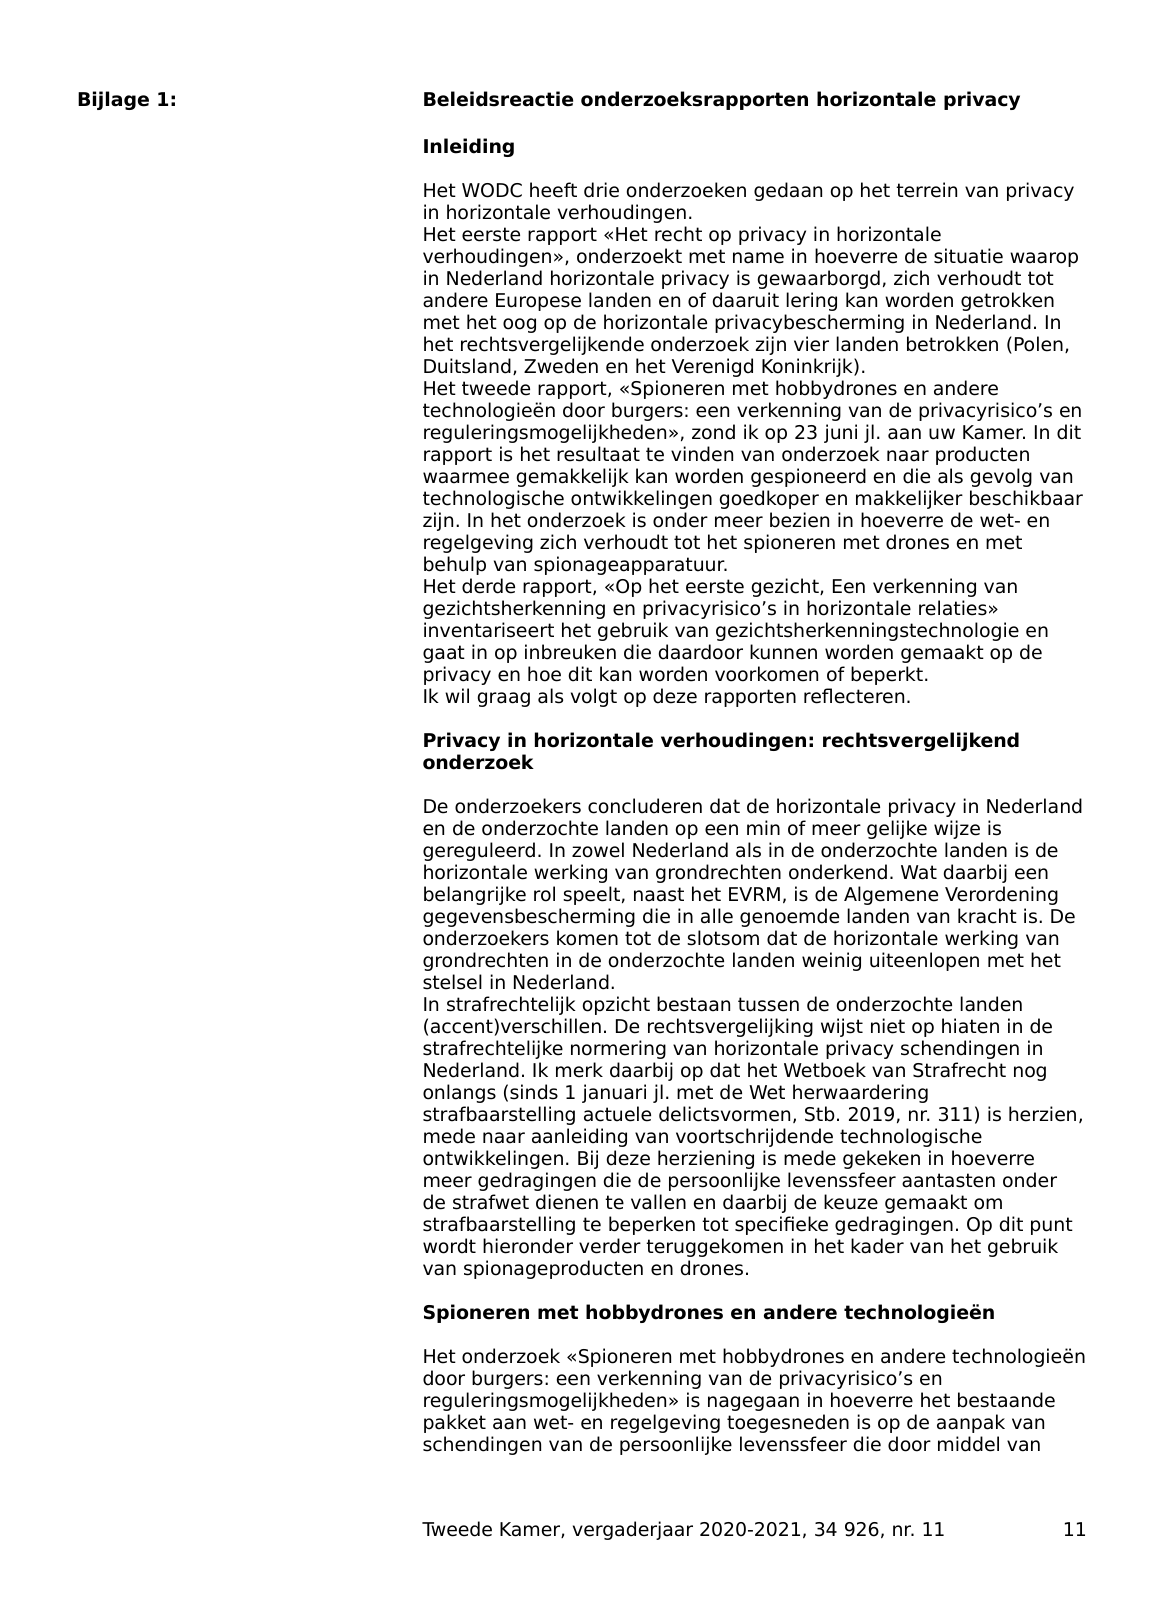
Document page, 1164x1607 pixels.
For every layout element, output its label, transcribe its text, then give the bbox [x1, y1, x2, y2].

subtitle Privacy in horizontale verhoudingen: rechtsvergelijkend onderzoek [422, 730, 1087, 774]
subtitle Inleiding [422, 136, 1087, 158]
text Het eerste rapport «Het recht op privacy in horizontale verhoudingen», onderzoekt met name in hoeverre de situatie waarop in Nederland horizontale privacy is gewaarborgd, zich verhoudt tot andere Europese landen en of daaruit lering kan worden getrokken met het oog op de horizontale privacybescherming in Nederland. In het rechtsvergelijkende onderzoek zijn vier landen betrokken (Polen, Duitsland, Zweden en het Verenigd Koninkrijk). [422, 224, 1087, 378]
text Het tweede rapport, «Spioneren met hobbydrones en andere technologieën door burgers: een verkenning van de privacyrisico’s en reguleringsmogelijkheden», zond ik op 23 juni jl. aan uw Kamer. In dit rapport is het resultaat te vinden van onderzoek naar producten waarmee gemakkelijk kan worden gespioneerd en die als gevolg van technologische ontwikkelingen goedkoper en makkelijker beschikbaar zijn. In het onderzoek is onder meer bezien in hoeverre de wet- en regelgeving zich verhoudt tot het spioneren met drones en met behulp van spionageapparatuur. [422, 378, 1087, 576]
text Het WODC heeft drie onderzoeken gedaan op het terrein van privacy in horizontale verhoudingen. [422, 180, 1087, 224]
subtitle Spioneren met hobbydrones en andere technologieën [422, 1302, 1087, 1324]
text Ik wil graag als volgt op deze rapporten reflecteren. [422, 686, 1087, 708]
text De onderzoekers concluderen dat de horizontale privacy in Nederland en de onderzochte landen op een min of meer gelijke wijze is gereguleerd. In zowel Nederland als in de onderzochte landen is de horizontale werking van grondrechten onderkend. Wat daarbij een belangrijke rol speelt, naast het EVRM, is de Algemene Verordening gegevensbescherming die in alle genoemde landen van kracht is. De onderzoekers komen tot de slotsom dat de horizontale werking van grondrechten in de onderzochte landen weinig uiteenlopen met het stelsel in Nederland. [422, 796, 1087, 994]
text In strafrechtelijk opzicht bestaan tussen de onderzochte landen (accent)verschillen. De rechtsvergelijking wijst niet op hiaten in de strafrechtelijke normering van horizontale privacy schendingen in Nederland. Ik merk daarbij op dat het Wetboek van Strafrecht nog onlangs (sinds 1 januari jl. met de Wet herwaardering strafbaarstelling actuele delictsvormen, Stb. 2019, nr. 311) is herzien, mede naar aanleiding van voortschrijdende technologische ontwikkelingen. Bij deze herziening is mede gekeken in hoeverre meer gedragingen die de persoonlijke levenssfeer aantasten onder de strafwet dienen te vallen en daarbij de keuze gemaakt om strafbaarstelling te beperken tot specifieke gedragingen. Op dit punt wordt hieronder verder teruggekomen in het kader van het gebruik van spionageproducten en drones. [422, 994, 1087, 1279]
text Het derde rapport, «Op het eerste gezicht, Een verkenning van gezichtsherkenning en privacyrisico’s in horizontale relaties» inventariseert het gebruik van gezichtsherkenningstechnologie en gaat in op inbreuken die daardoor kunnen worden gemaakt op de privacy en hoe dit kan worden voorkomen of beperkt. [422, 576, 1087, 686]
text Het onderzoek «Spioneren met hobbydrones en andere technologieën door burgers: een verkenning van de privacyrisico’s en reguleringsmogelijkheden» is nagegaan in hoeverre het bestaande pakket aan wet- en regelgeving toegesneden is op de aanpak van schendingen van de persoonlijke levenssfeer die door middel van [422, 1346, 1087, 1456]
subtitle Bijlage 1: Beleidsreactie onderzoeksrapporten horizontale privacy [77, 89, 1087, 111]
